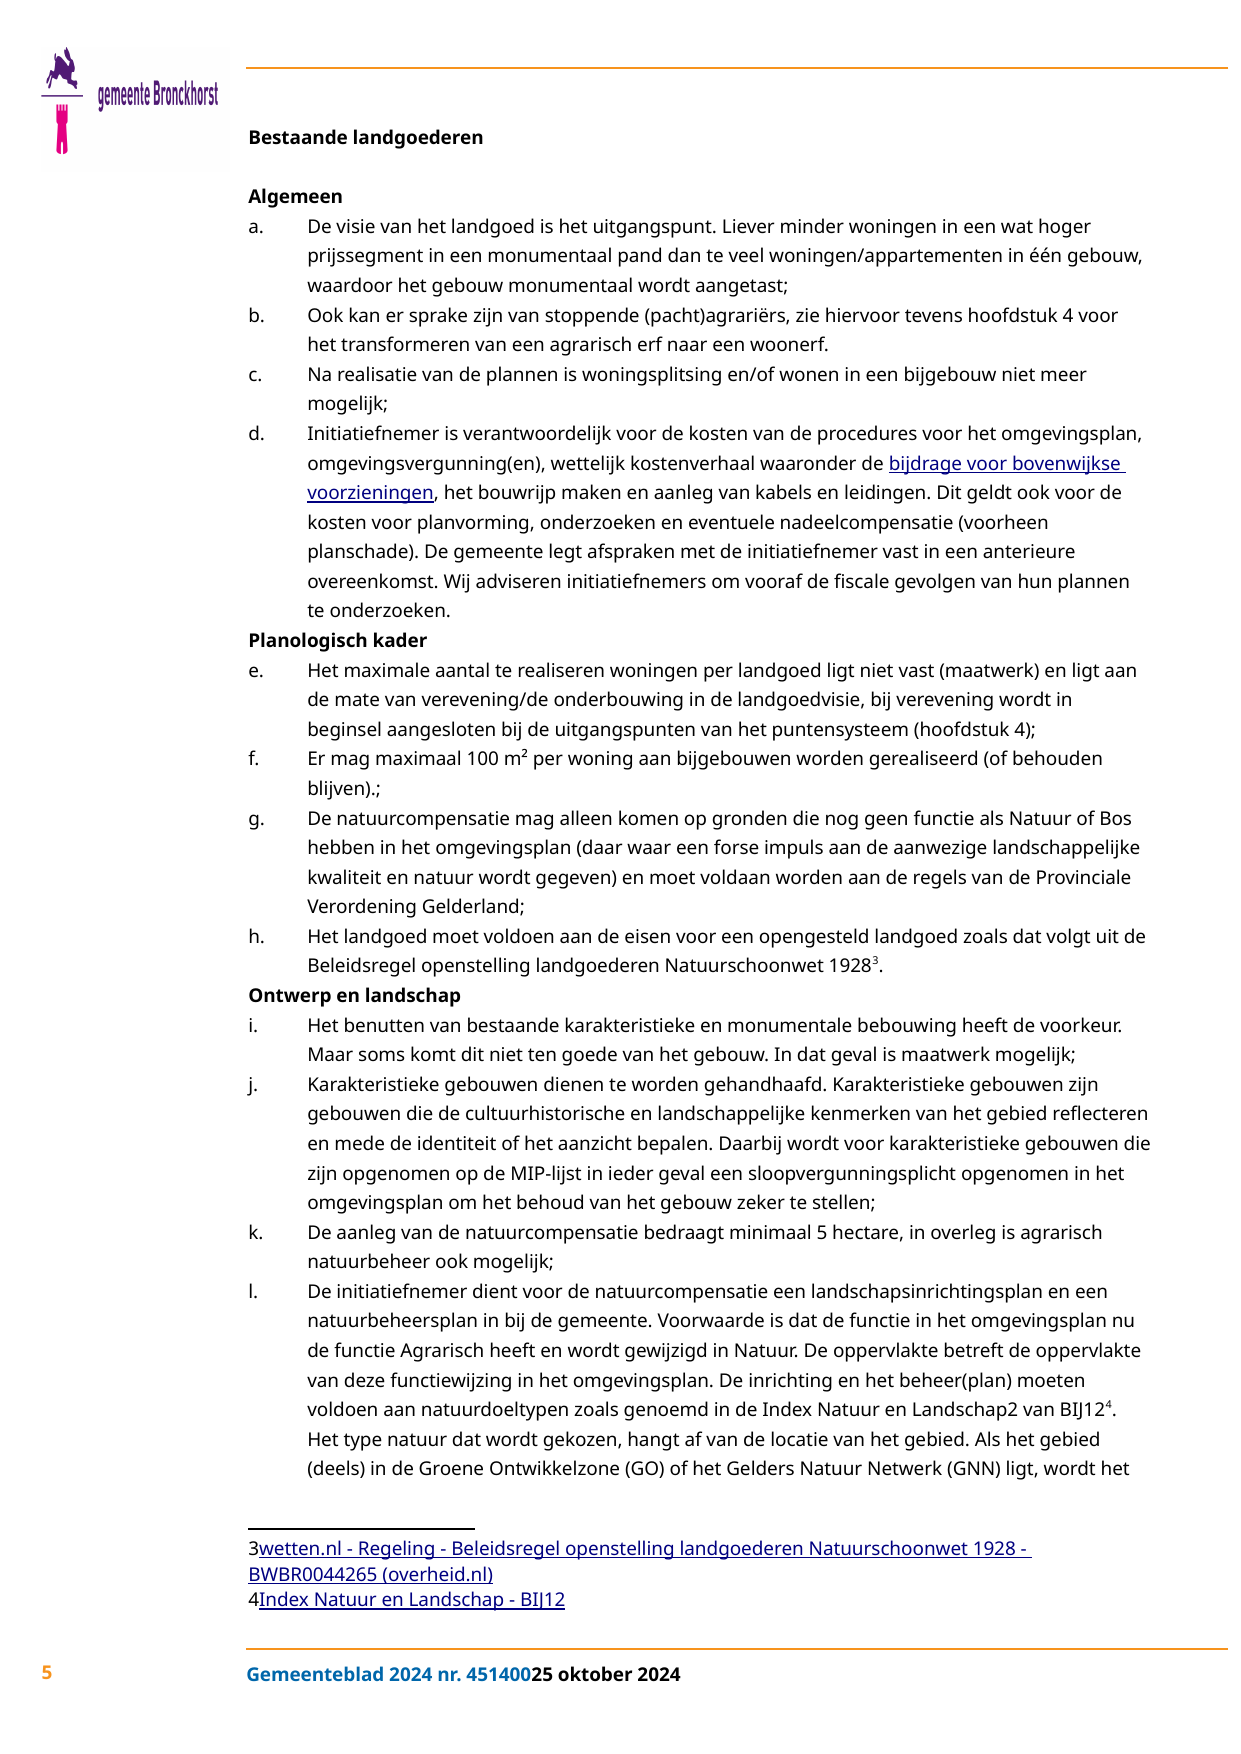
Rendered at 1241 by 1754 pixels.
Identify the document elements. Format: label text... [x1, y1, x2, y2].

list Karakteristieke gebouwen dienen te worden gehandhaafd. Karakteristieke gebouwen zijn gebouwen die de cultuurhistorische en landschappelijke kenmerken van het gebied reflecteren en mede de identiteit of het aanzicht bepalen. Daarbij wordt voor karakteristieke gebouwen die zijn opgenomen op de MIP-lijst in ieder geval een sloopvergunningsplicht opgenomen in het omgevingsplan om het behoud van het gebouw zeker te stellen; [248, 1071, 1152, 1215]
text Ontwerp en landschap [248, 982, 1152, 1008]
list De aanleg van de natuurcompensatie bedraagt minimaal 5 hectare, in overleg is agrarisch natuurbeheer ook mogelijk; [248, 1219, 1152, 1274]
list Ook kan er sprake zijn van stoppende (pacht)agrariërs, zie hiervoor tevens hoofdstuk 4 voor het transformeren van een agrarisch erf naar een woonerf. [248, 302, 1152, 357]
list De visie van het landgoed is het uitgangspunt. Liever minder woningen in een wat hoger prijssegment in een monumentaal pand dan te veel woningen/appartementen in één gebouw, waardoor het gebouw monumentaal wordt aangetast; [248, 213, 1152, 298]
list Initiatiefnemer is verantwoordelijk voor de kosten van de procedures voor het omgevingsplan, omgevingsvergunning(en), wettelijk kostenverhaal waaronder de bijdrage voor bovenwijkse voorzieningen, het bouwrijp maken en aanleg van kabels en leidingen. Dit geldt ook voor de kosten voor planvorming, onderzoeken en eventuele nadeelcompensatie (voorheen planschade). De gemeente legt afspraken met de initiatiefnemer vast in een anterieure overeenkomst. Wij adviseren initiatiefnemers om vooraf de fiscale gevolgen van hun plannen te onderzoeken. [248, 420, 1152, 623]
picture [41, 47, 231, 172]
list Het benutten van bestaande karakteristieke en monumentale bebouwing heeft de voorkeur. Maar soms komt dit niet ten goede van het gebouw. In dat geval is maatwerk mogelijk; [248, 1012, 1152, 1067]
list Na realisatie van de plannen is woningsplitsing en/of wonen in een bijgebouw niet meer mogelijk; [248, 361, 1152, 416]
list De natuurcompensatie mag alleen komen op gronden die nog geen functie als Natuur of Bos hebben in het omgevingsplan (daar waar een forse impuls aan de aanwezige landschappelijke kwaliteit en natuur wordt gegeven) en moet voldaan worden aan de regels van de Provinciale Verordening Gelderland; [248, 805, 1152, 919]
list Het maximale aantal te realiseren woningen per landgoed ligt niet vast (maatwerk) en ligt aan de mate van verevening/de onderbouwing in de landgoedvisie, bij verevening wordt in beginsel aangesloten bij de uitgangspunten van het puntensysteem (hoofdstuk 4); [248, 657, 1152, 742]
text Algemeen [248, 183, 1152, 209]
list wetten.nl - Regeling - Beleidsregel openstelling landgoederen Natuurschoonwet 1928 - BWBR0044265 (overheid.nl) [248, 1535, 1152, 1586]
list Het landgoed moet voldoen aan de eisen voor een opengesteld landgoed zoals dat volgt uit de Beleidsregel openstelling landgoederen Natuurschoonwet 1928. [248, 923, 1152, 978]
list De initiatiefnemer dient voor de natuurcompensatie een landschapsinrichtingsplan en een natuurbeheersplan in bij de gemeente. Voorwaarde is dat de functie in het omgevingsplan nu de functie Agrarisch heeft en wordt gewijzigd in Natuur. De oppervlakte betreft de oppervlakte van deze functiewijzing in het omgevingsplan. De inrichting en het beheer(plan) moeten voldoen aan natuurdoeltypen zoals genoemd in de Index Natuur en Landschap2 van BIJ12. Het type natuur dat wordt gekozen, hangt af van de locatie van het gebied. Als het gebied (deels) in de Groene Ontwikkelzone (GO) of het Gelders Natuur Netwerk (GNN) ligt, wordt het [248, 1278, 1152, 1481]
text Bestaande landgoederen [248, 124, 1152, 150]
list Er mag maximaal 100 m² per woning aan bijgebouwen worden gerealiseerd (of behouden blijven).; [248, 746, 1152, 801]
list Index Natuur en Landschap - BIJ12 [248, 1586, 1152, 1612]
text Planologisch kader [248, 627, 1152, 653]
